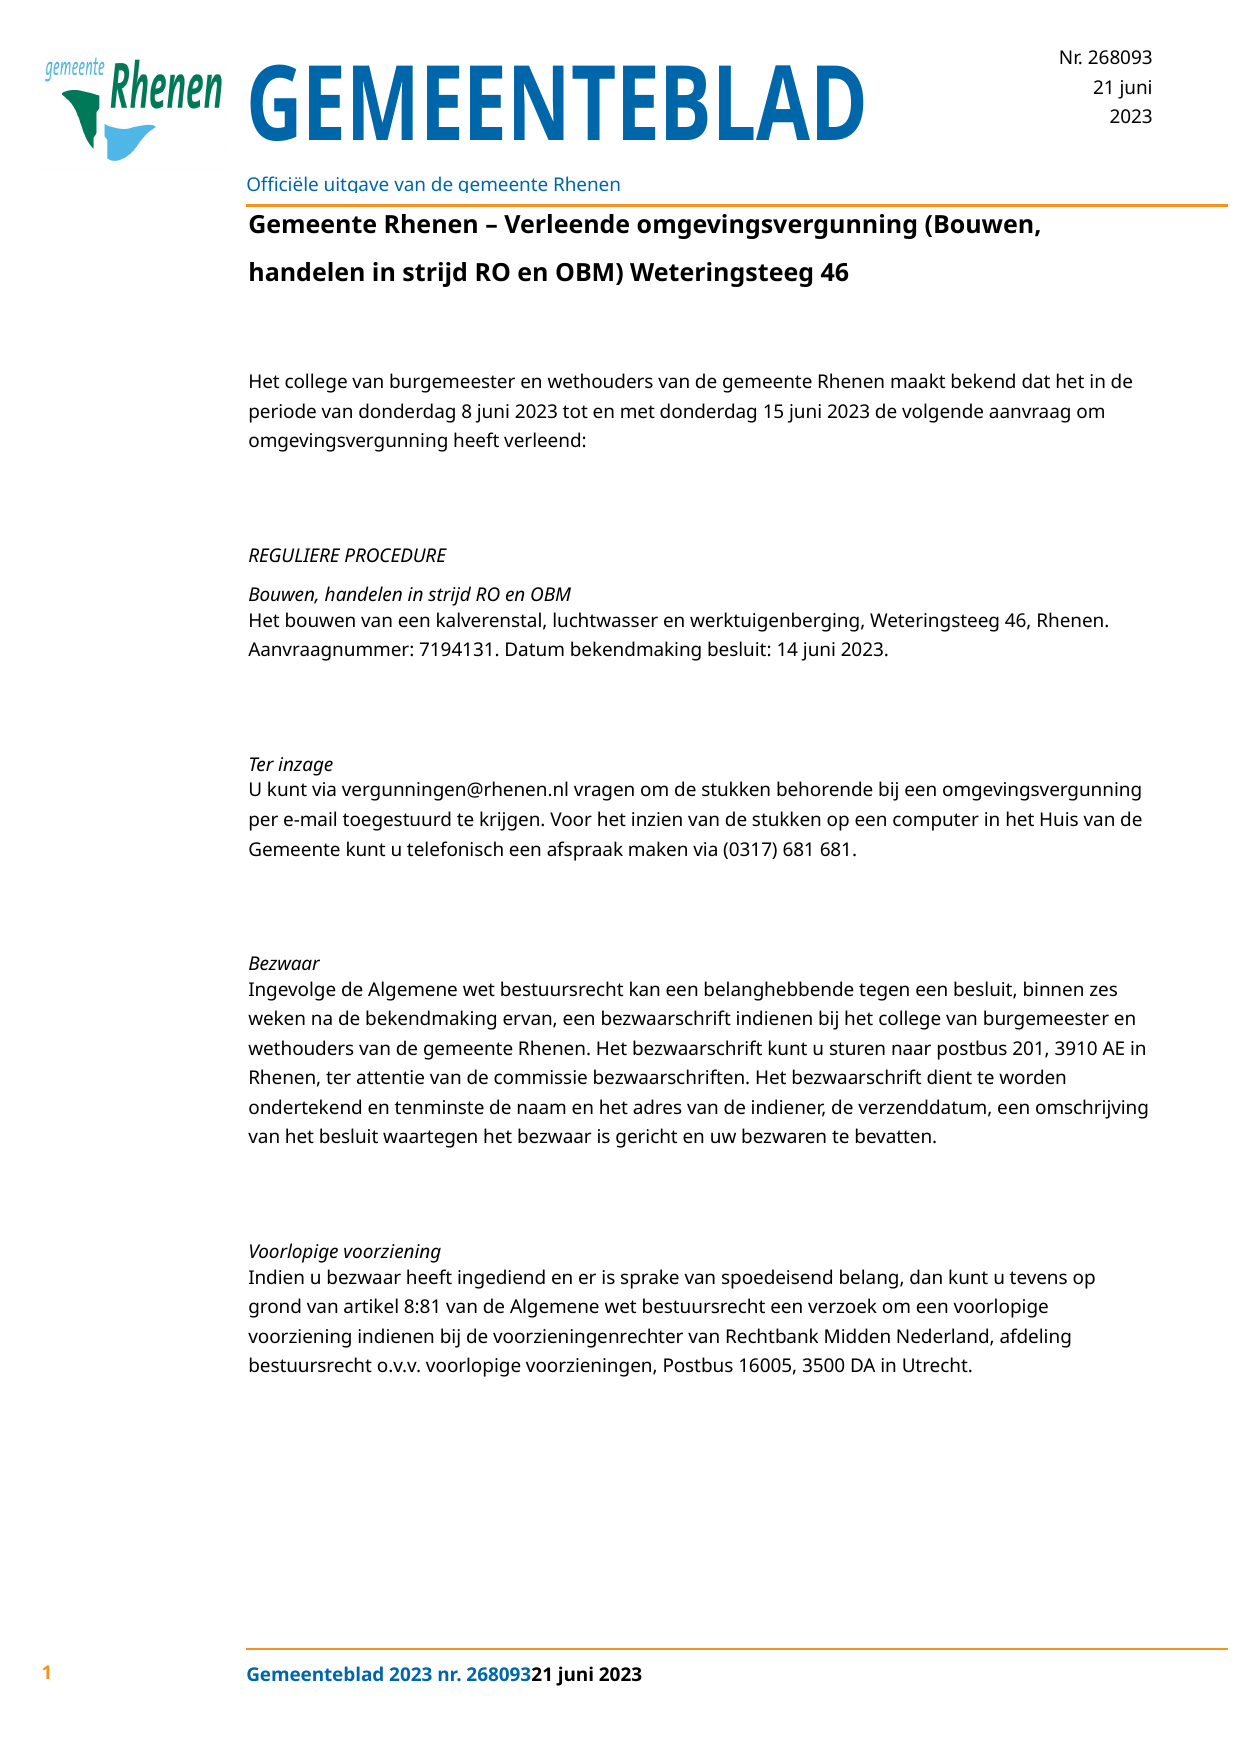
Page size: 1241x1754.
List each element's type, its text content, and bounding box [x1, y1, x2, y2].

text Gemeente Rhenen – Verleende omgevingsvergunning (Bouwen, handelen in strijd RO en OBM) Weteringsteeg 46 [248, 207, 1152, 288]
text Bezwaar [248, 950, 1152, 976]
text Het college van burgemeester en wethouders van de gemeente Rhenen maakt bekend dat het in de periode van donderdag 8 juni 2023 tot en met donderdag 15 juni 2023 de volgende aanvraag om omgevingsvergunning heeft verleend: [248, 368, 1152, 453]
text Ter inzage [248, 751, 1152, 777]
picture [41, 47, 231, 172]
text Voorlopige voorziening [248, 1238, 1152, 1264]
text U kunt via vergunningen@rhenen.nl vragen om de stukken behorende bij een omgevingsvergunning per e-mail toegestuurd te krijgen. Voor het inzien van de stukken op een computer in het Huis van de Gemeente kunt u telefonisch een afspraak maken via (0317) 681 681. [248, 777, 1152, 861]
text REGULIERE PROCEDURE [248, 542, 1152, 568]
text Bouwen, handelen in strijd RO en OBM [248, 581, 1152, 607]
text Het bouwen van een kalverenstal, luchtwasser en werktuigenberging, Weteringsteeg 46, Rhenen. Aanvraagnummer: 7194131. Datum bekendmaking besluit: 14 juni 2023. [248, 607, 1152, 662]
text Ingevolge de Algemene wet bestuursrecht kan een belanghebbende tegen een besluit, binnen zes weken na de bekendmaking ervan, een bezwaarschrift indienen bij het college van burgemeester en wethouders van de gemeente Rhenen. Het bezwaarschrift kunt u sturen naar postbus 201, 3910 AE in Rhenen, ter attentie van de commissie bezwaarschriften. Het bezwaarschrift dient te worden ondertekend en tenminste de naam en het adres van de indiener, de verzenddatum, een omschrijving van het besluit waartegen het bezwaar is gericht en uw bezwaren te bevatten. [248, 976, 1152, 1149]
text Indien u bezwaar heeft ingediend en er is sprake van spoedeisend belang, dan kunt u tevens op grond van artikel 8:81 van de Algemene wet bestuursrecht een verzoek om een voorlopige voorziening indienen bij de voorzieningenrechter van Rechtbank Midden Nederland, afdeling bestuursrecht o.v.v. voorlopige voorzieningen, Postbus 16005, 3500 DA in Utrecht. [248, 1264, 1152, 1378]
